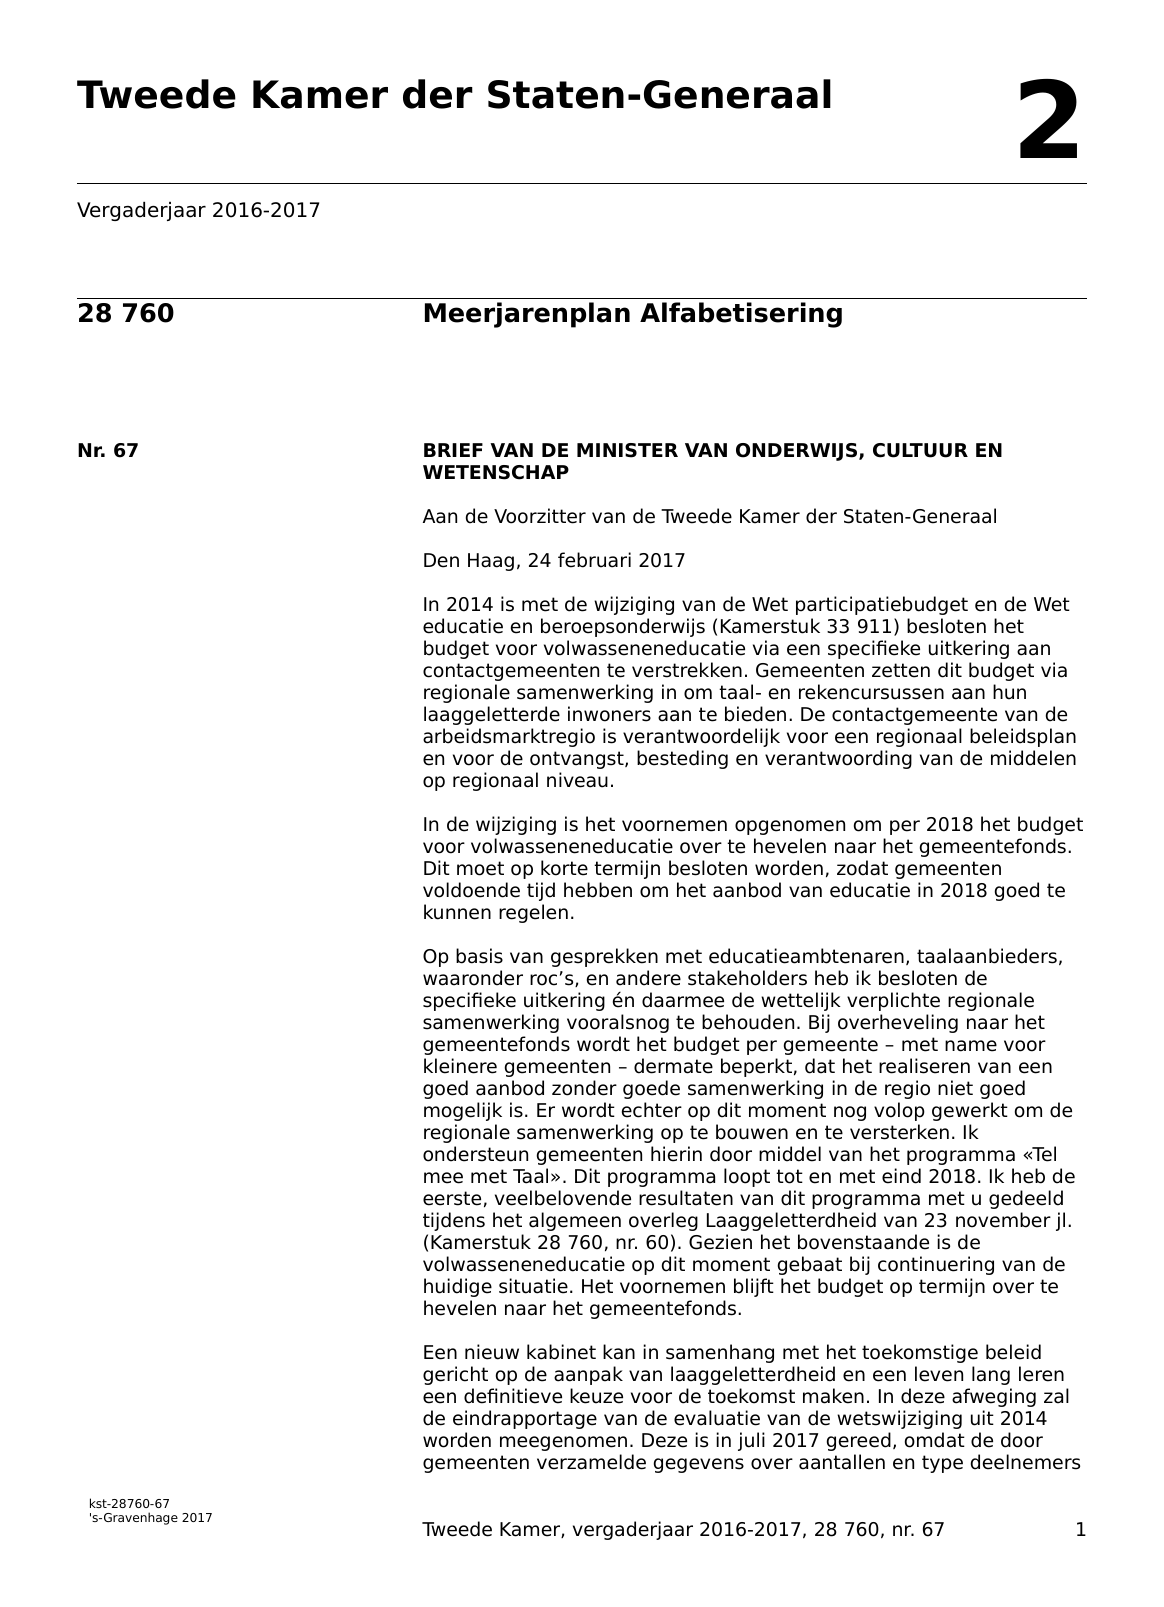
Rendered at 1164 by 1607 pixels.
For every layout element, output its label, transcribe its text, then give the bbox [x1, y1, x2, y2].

text Een nieuw kabinet kan in samenhang met het toekomstige beleid gericht op de aanpak van laaggeletterdheid en een leven lang leren een definitieve keuze voor de toekomst maken. In deze afweging zal de eindrapportage van de evaluatie van de wetswijziging uit 2014 worden meegenomen. Deze is in juli 2017 gereed, omdat de door gemeenten verzamelde gegevens over aantallen en type deelnemers [422, 1342, 1087, 1474]
text Aan de Voorzitter van de Tweede Kamer der Staten-Generaal [422, 506, 1087, 528]
text Den Haag, 24 februari 2017 [422, 550, 1087, 572]
text Op basis van gesprekken met educatieambtenaren, taalaanbieders, waaronder roc’s, en andere stakeholders heb ik besloten de specifieke uitkering én daarmee de wettelijk verplichte regionale samenwerking vooralsnog te behouden. Bij overheveling naar het gemeentefonds wordt het budget per gemeente – met name voor kleinere gemeenten – dermate beperkt, dat het realiseren van een goed aanbod zonder goede samenwerking in de regio niet goed mogelijk is. Er wordt echter op dit moment nog volop gewerkt om de regionale samenwerking op te bouwen en te versterken. Ik ondersteun gemeenten hierin door middel van het programma «Tel mee met Taal». Dit programma loopt tot en met eind 2018. Ik heb de eerste, veelbelovende resultaten van dit programma met u gedeeld tijdens het algemeen overleg Laaggeletterdheid van 23 november jl. (Kamerstuk 28 760, nr. 60). Gezien het bovenstaande is de volwasseneneducatie op dit moment gebaat bij continuering van de huidige situatie. Het voornemen blijft het budget op termijn over te hevelen naar het gemeentefonds. [422, 946, 1087, 1320]
table_header 2 [886, 59, 1087, 183]
text In 2014 is met de wijziging van de Wet participatiebudget en de Wet educatie en beroepsonderwijs (Kamerstuk 33 911) besloten het budget voor volwasseneneducatie via een specifieke uitkering aan contactgemeenten te verstrekken. Gemeenten zetten dit budget via regionale samenwerking in om taal- en rekencursussen aan hun laaggeletterde inwoners aan te bieden. De contactgemeente van de arbeidsmarktregio is verantwoordelijk voor een regionaal beleidsplan en voor de ontvangst, besteding en verantwoording van de middelen op regionaal niveau. [422, 594, 1087, 792]
text kst-28760-67 [88, 1497, 323, 1511]
subtitle Nr. 67 BRIEF VAN DE MINISTER VAN ONDERWIJS, CULTUUR EN WETENSCHAP [77, 440, 1087, 484]
text In de wijziging is het voornemen opgenomen om per 2018 het budget voor volwasseneneducatie over te hevelen naar het gemeentefonds. Dit moet op korte termijn besloten worden, zodat gemeenten voldoende tijd hebben om het aanbod van educatie in 2018 goed te kunnen regelen. [422, 814, 1087, 924]
text 's-Gravenhage 2017 [88, 1511, 323, 1525]
table_cell Vergaderjaar 2016-2017 [77, 184, 1087, 298]
table_header Tweede Kamer der Staten-Generaal [77, 59, 886, 183]
subtitle 28 760 Meerjarenplan Alfabetisering [77, 299, 1087, 329]
